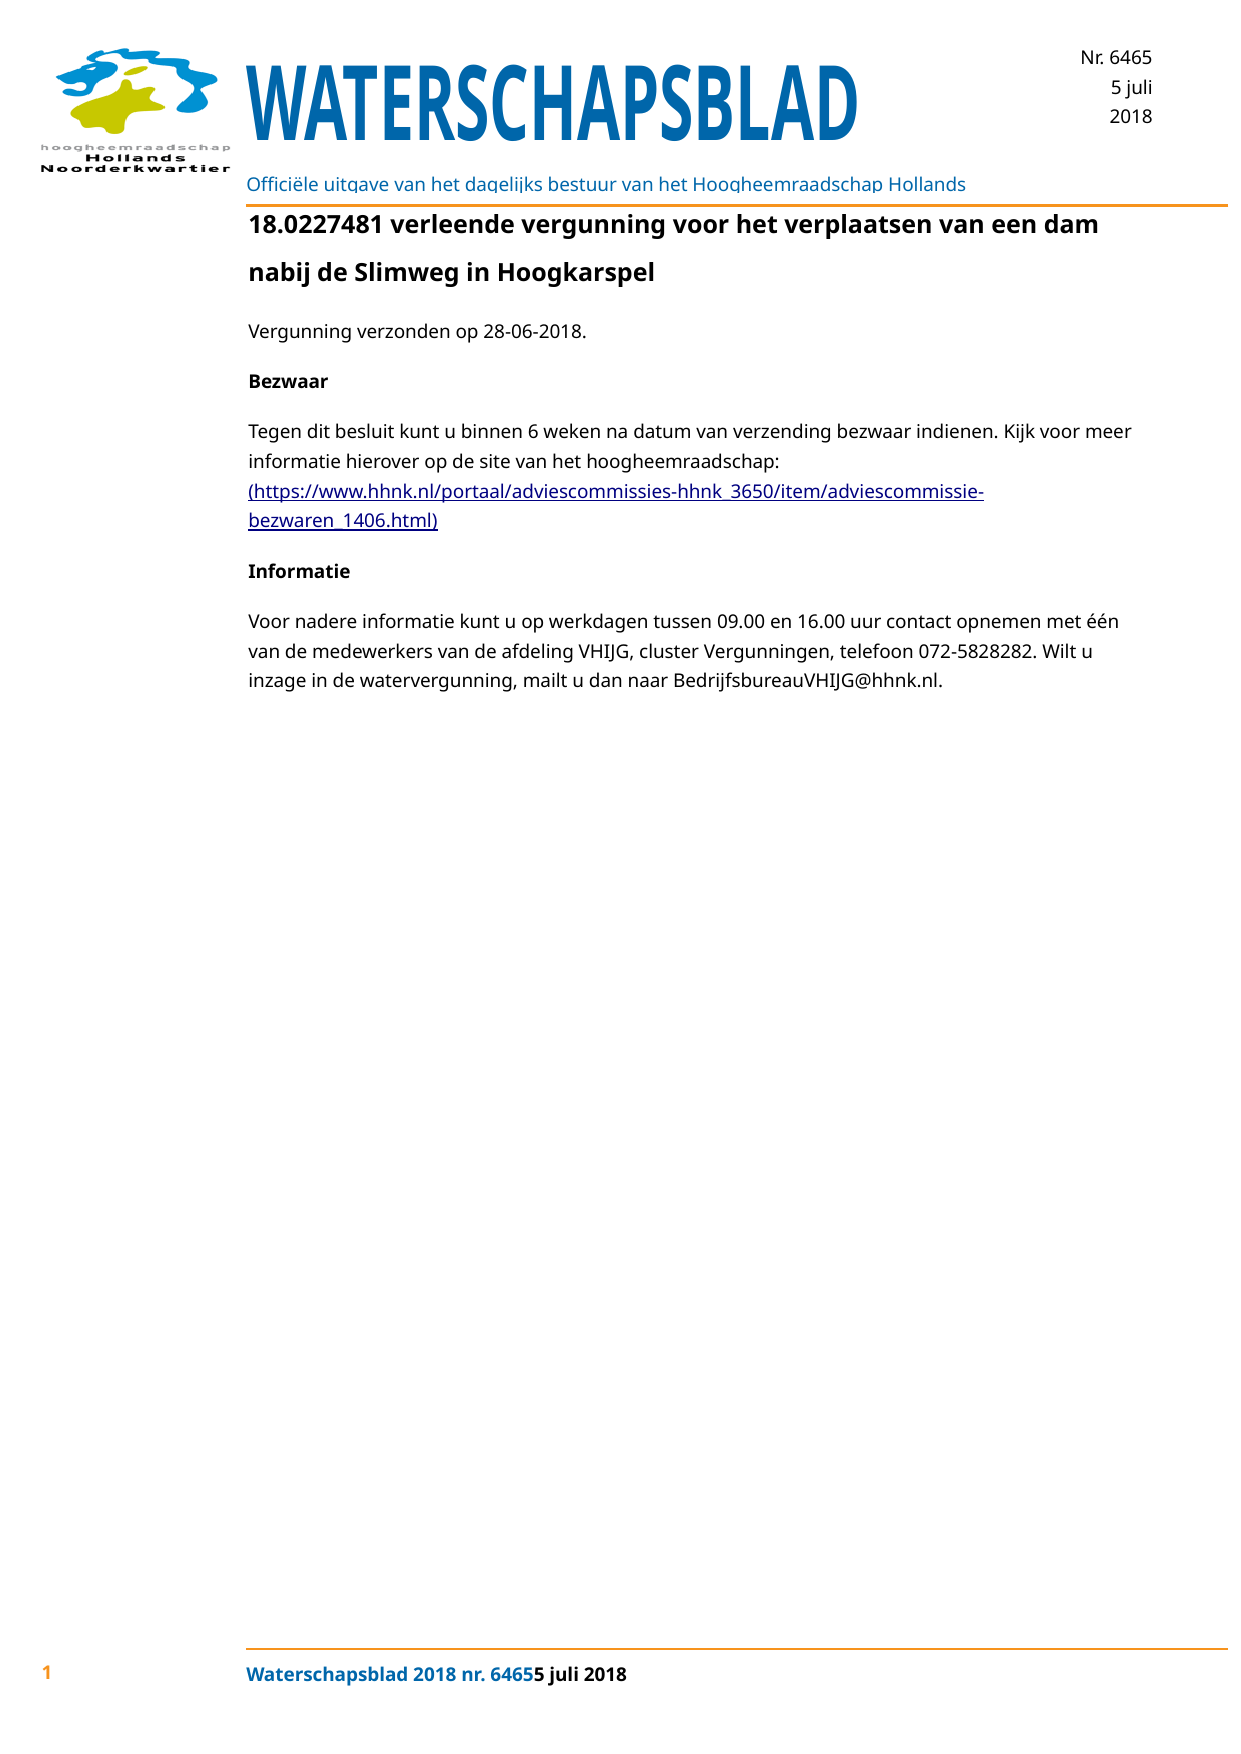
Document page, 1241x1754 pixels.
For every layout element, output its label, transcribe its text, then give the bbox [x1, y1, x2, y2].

text Tegen dit besluit kunt u binnen 6 weken na datum van verzending bezwaar indienen. Kijk voor meer informatie hierover op de site van het hoogheemraadschap: (https://www.hhnk.nl/portaal/adviescommissies-hhnk_3650/item/adviescommissie-bezwaren_1406.html) [248, 419, 1152, 533]
text Voor nadere informatie kunt u op werkdagen tussen 09.00 en 16.00 uur contact opnemen met één van de medewerkers van de afdeling VHIJG, cluster Vergunningen, telefoon 072-5828282. Wilt u inzage in de watervergunning, mailt u dan naar BedrijfsbureauVHIJG@hhnk.nl. [248, 608, 1152, 693]
text Vergunning verzonden op 28-06-2018. [248, 318, 1152, 344]
text Informatie [248, 558, 1152, 584]
picture [41, 47, 231, 172]
text 18.0227481 verleende vergunning voor het verplaatsen van een dam nabij de Slimweg in Hoogkarspel [248, 207, 1152, 288]
text Bezwaar [248, 368, 1152, 394]
